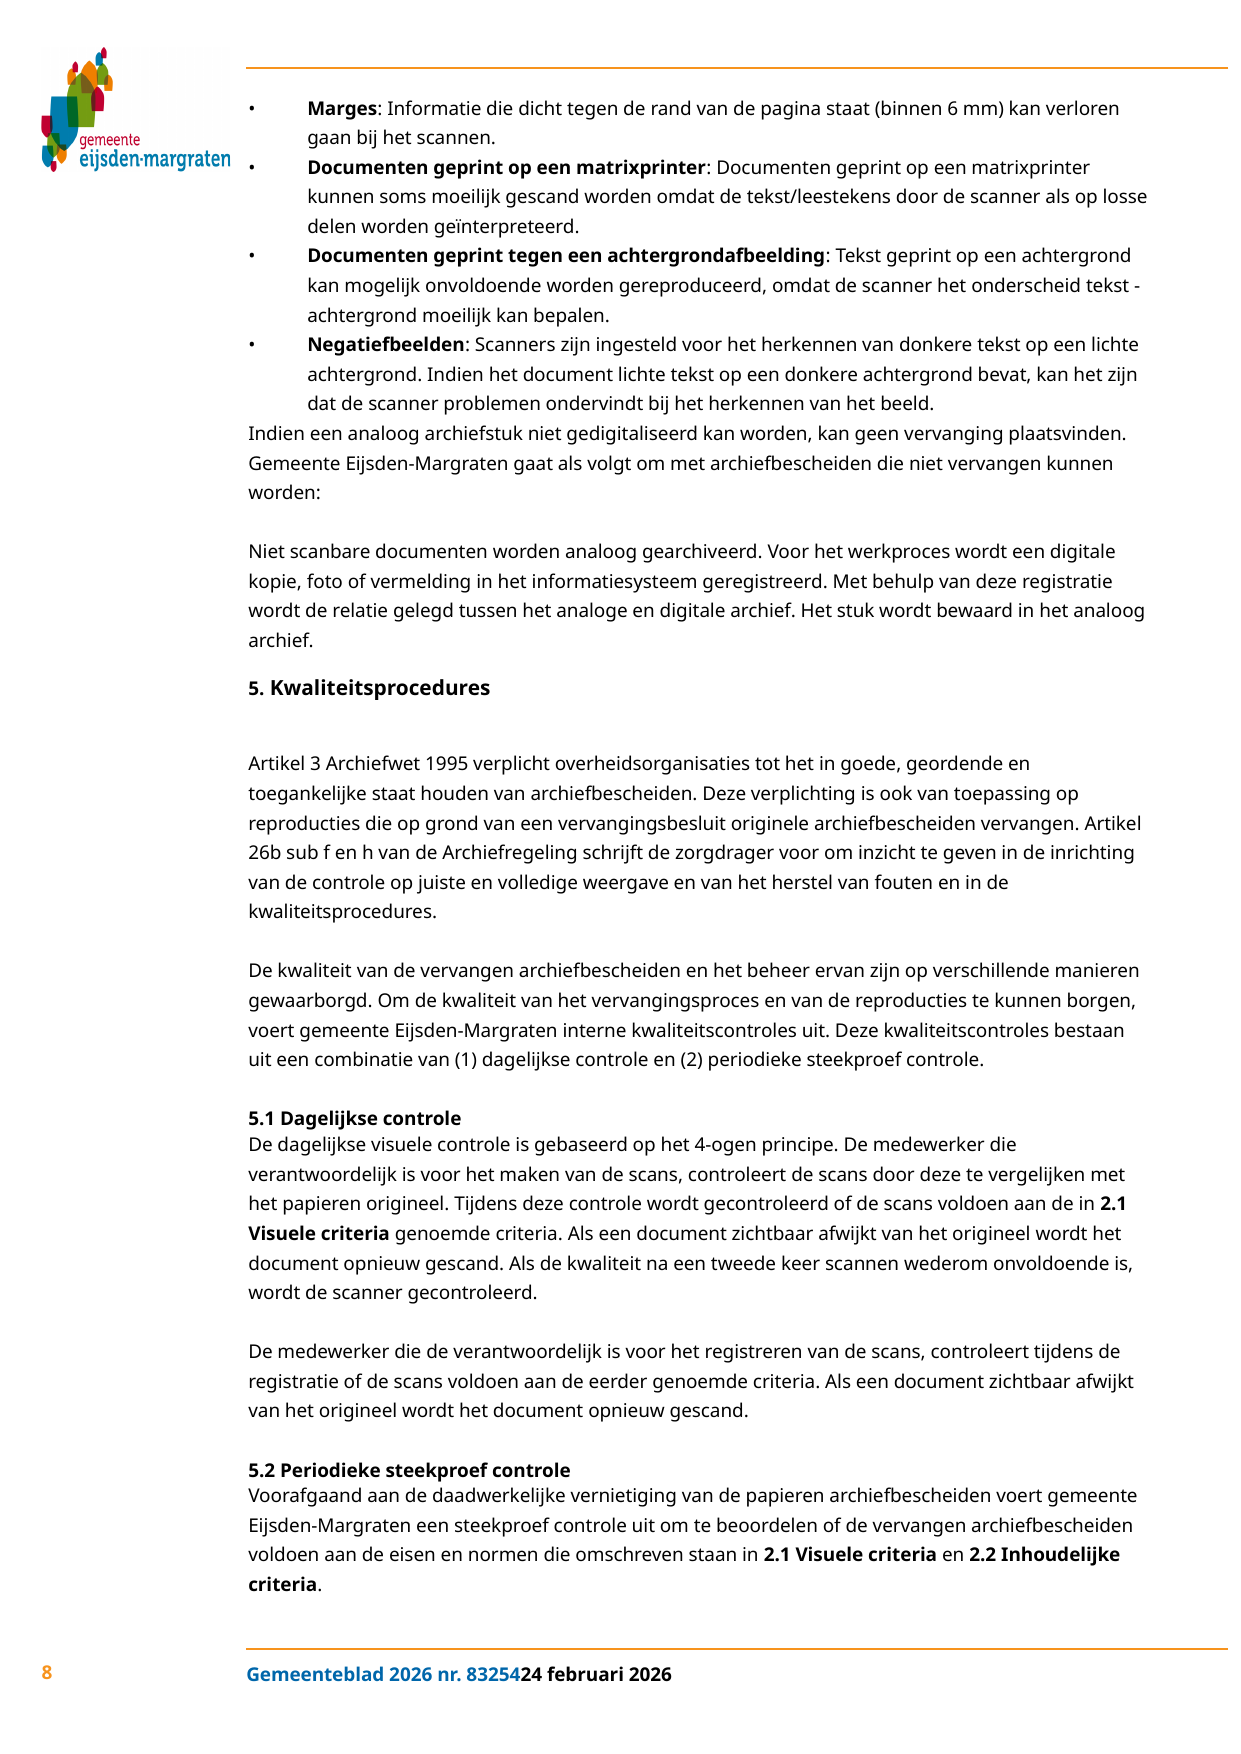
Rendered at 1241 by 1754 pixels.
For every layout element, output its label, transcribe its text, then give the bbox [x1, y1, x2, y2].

list Negatiefbeelden: Scanners zijn ingesteld voor het herkennen van donkere tekst op een lichte achtergrond. Indien het document lichte tekst op een donkere achtergrond bevat, kan het zijn dat de scanner problemen ondervindt bij het herkennen van het beeld. [248, 331, 1152, 416]
list Marges: Informatie die dicht tegen de rand van de pagina staat (binnen 6 mm) kan verloren gaan bij het scannen. [248, 95, 1152, 150]
text 5.1 Dagelijkse controle [248, 1106, 1152, 1131]
picture [41, 47, 231, 172]
text 5.2 Periodieke steekproef controle [248, 1457, 1152, 1482]
text 5. Kwaliteitsprocedures [248, 673, 1152, 701]
list Documenten geprint op een matrixprinter: Documenten geprint op een matrixprinter kunnen soms moeilijk gescand worden omdat de tekst/leestekens door de scanner als op losse delen worden geïnterpreteerd. [248, 154, 1152, 239]
list Documenten geprint tegen een achtergrondafbeelding: Tekst geprint op een achtergrond kan mogelijk onvoldoende worden gereproduceerd, omdat de scanner het onderscheid tekst -achtergrond moeilijk kan bepalen. [248, 243, 1152, 328]
text De kwaliteit van de vervangen archiefbescheiden en het beheer ervan zijn op verschillende manieren gewaarborgd. Om de kwaliteit van het vervangingsproces en van de reproducties te kunnen borgen, voert gemeente Eijsden-Margraten interne kwaliteitscontroles uit. Deze kwaliteitscontroles bestaan uit een combinatie van (1) dagelijkse controle en (2) periodieke steekproef controle. [248, 958, 1152, 1072]
text Voorafgaand aan de daadwerkelijke vernietiging van de papieren archiefbescheiden voert gemeente Eijsden-Margraten een steekproef controle uit om te beoordelen of de vervangen archiefbescheiden voldoen aan de eisen en normen die omschreven staan in 2.1 Visuele criteria en 2.2 Inhoudelijke criteria. [248, 1482, 1152, 1597]
text Niet scanbare documenten worden analoog gearchiveerd. Voor het werkproces wordt een digitale kopie, foto of vermelding in het informatiesysteem geregistreerd. Met behulp van deze registratie wordt de relatie gelegd tussen het analoge en digitale archief. Het stuk wordt bewaard in het analoog archief. [248, 538, 1152, 653]
text De dagelijkse visuele controle is gebaseerd op het 4-ogen principe. De medewerker die verantwoordelijk is voor het maken van de scans, controleert de scans door deze te vergelijken met het papieren origineel. Tijdens deze controle wordt gecontroleerd of de scans voldoen aan de in 2.1 Visuele criteria genoemde criteria. Als een document zichtbaar afwijkt van het origineel wordt het document opnieuw gescand. Als de kwaliteit na een tweede keer scannen wederom onvoldoende is, wordt de scanner gecontroleerd. [248, 1131, 1152, 1305]
text Indien een analoog archiefstuk niet gedigitaliseerd kan worden, kan geen vervanging plaatsvinden. Gemeente Eijsden-Margraten gaat als volgt om met archiefbescheiden die niet vervangen kunnen worden: [248, 420, 1152, 505]
text De medewerker die de verantwoordelijk is voor het registreren van de scans, controleert tijdens de registratie of de scans voldoen aan de eerder genoemde criteria. Als een document zichtbaar afwijkt van het origineel wordt het document opnieuw gescand. [248, 1338, 1152, 1423]
text Artikel 3 Archiefwet 1995 verplicht overheidsorganisaties tot het in goede, geordende en toegankelijke staat houden van archiefbescheiden. Deze verplichting is ook van toepassing op reproducties die op grond van een vervangingsbesluit originele archiefbescheiden vervangen. Artikel 26b sub f en h van de Archiefregeling schrijft de zorgdrager voor om inzicht te geven in de inrichting van de controle op juiste en volledige weergave en van het herstel van fouten en in de kwaliteitsprocedures. [248, 751, 1152, 924]
